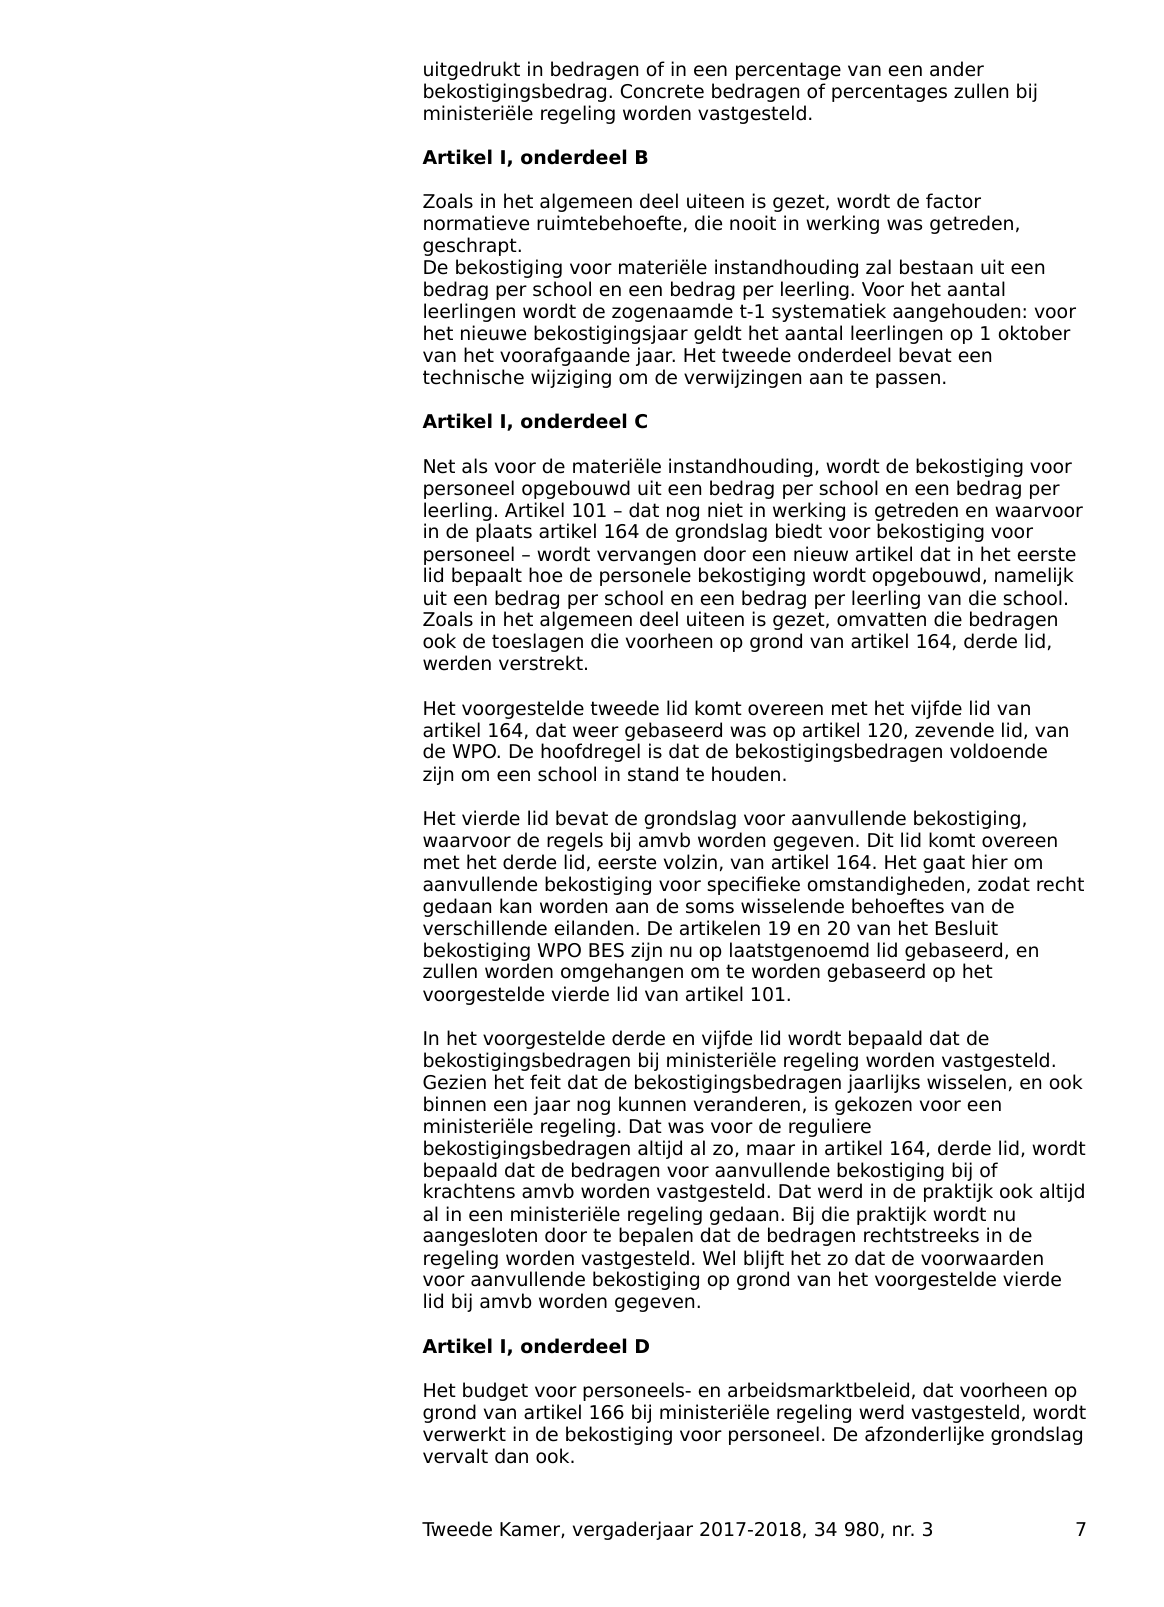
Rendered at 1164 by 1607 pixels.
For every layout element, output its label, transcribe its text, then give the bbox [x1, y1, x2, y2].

subtitle Artikel I, onderdeel B [422, 147, 1087, 169]
text De bekostiging voor materiële instandhouding zal bestaan uit een bedrag per school en een bedrag per leerling. Voor het aantal leerlingen wordt de zogenaamde t-1 systematiek aangehouden: voor het nieuwe bekostigingsjaar geldt het aantal leerlingen op 1 oktober van het voorafgaande jaar. Het tweede onderdeel bevat een technische wijziging om de verwijzingen aan te passen. [422, 257, 1087, 389]
text Net als voor de materiële instandhouding, wordt de bekostiging voor personeel opgebouwd uit een bedrag per school en een bedrag per leerling. Artikel 101 – dat nog niet in werking is getreden en waarvoor in de plaats artikel 164 de grondslag biedt voor bekostiging voor personeel – wordt vervangen door een nieuw artikel dat in het eerste lid bepaalt hoe de personele bekostiging wordt opgebouwd, namelijk uit een bedrag per school en een bedrag per leerling van die school. Zoals in het algemeen deel uiteen is gezet, omvatten die bedragen ook de toeslagen die voorheen op grond van artikel 164, derde lid, werden verstrekt. [422, 456, 1087, 675]
text uitgedrukt in bedragen of in een percentage van een ander bekostigingsbedrag. Concrete bedragen of percentages zullen bij ministeriële regeling worden vastgesteld. [422, 59, 1087, 125]
subtitle Artikel I, onderdeel D [422, 1336, 1087, 1357]
text Zoals in het algemeen deel uiteen is gezet, wordt de factor normatieve ruimtebehoefte, die nooit in werking was getreden, geschrapt. [422, 191, 1087, 257]
subtitle Artikel I, onderdeel C [422, 411, 1087, 433]
text In het voorgestelde derde en vijfde lid wordt bepaald dat de bekostigingsbedragen bij ministeriële regeling worden vastgesteld. Gezien het feit dat de bekostigingsbedragen jaarlijks wisselen, en ook binnen een jaar nog kunnen veranderen, is gekozen voor een ministeriële regeling. Dat was voor de reguliere bekostigingsbedragen altijd al zo, maar in artikel 164, derde lid, wordt bepaald dat de bedragen voor aanvullende bekostiging bij of krachtens amvb worden vastgesteld. Dat werd in de praktijk ook altijd al in een ministeriële regeling gedaan. Bij die praktijk wordt nu aangesloten door te bepalen dat de bedragen rechtstreeks in de regeling worden vastgesteld. Wel blijft het zo dat de voorwaarden voor aanvullende bekostiging op grond van het voorgestelde vierde lid bij amvb worden gegeven. [422, 1028, 1087, 1313]
text Het voorgestelde tweede lid komt overeen met het vijfde lid van artikel 164, dat weer gebaseerd was op artikel 120, zevende lid, van de WPO. De hoofdregel is dat de bekostigingsbedragen voldoende zijn om een school in stand te houden. [422, 697, 1087, 785]
text Het vierde lid bevat de grondslag voor aanvullende bekostiging, waarvoor de regels bij amvb worden gegeven. Dit lid komt overeen met het derde lid, eerste volzin, van artikel 164. Het gaat hier om aanvullende bekostiging voor specifieke omstandigheden, zodat recht gedaan kan worden aan de soms wisselende behoeftes van de verschillende eilanden. De artikelen 19 en 20 van het Besluit bekostiging WPO BES zijn nu op laatstgenoemd lid gebaseerd, en zullen worden omgehangen om te worden gebaseerd op het voorgestelde vierde lid van artikel 101. [422, 808, 1087, 1005]
text Het budget voor personeels- en arbeidsmarktbeleid, dat voorheen op grond van artikel 166 bij ministeriële regeling werd vastgesteld, wordt verwerkt in de bekostiging voor personeel. De afzonderlijke grondslag vervalt dan ook. [422, 1380, 1087, 1468]
